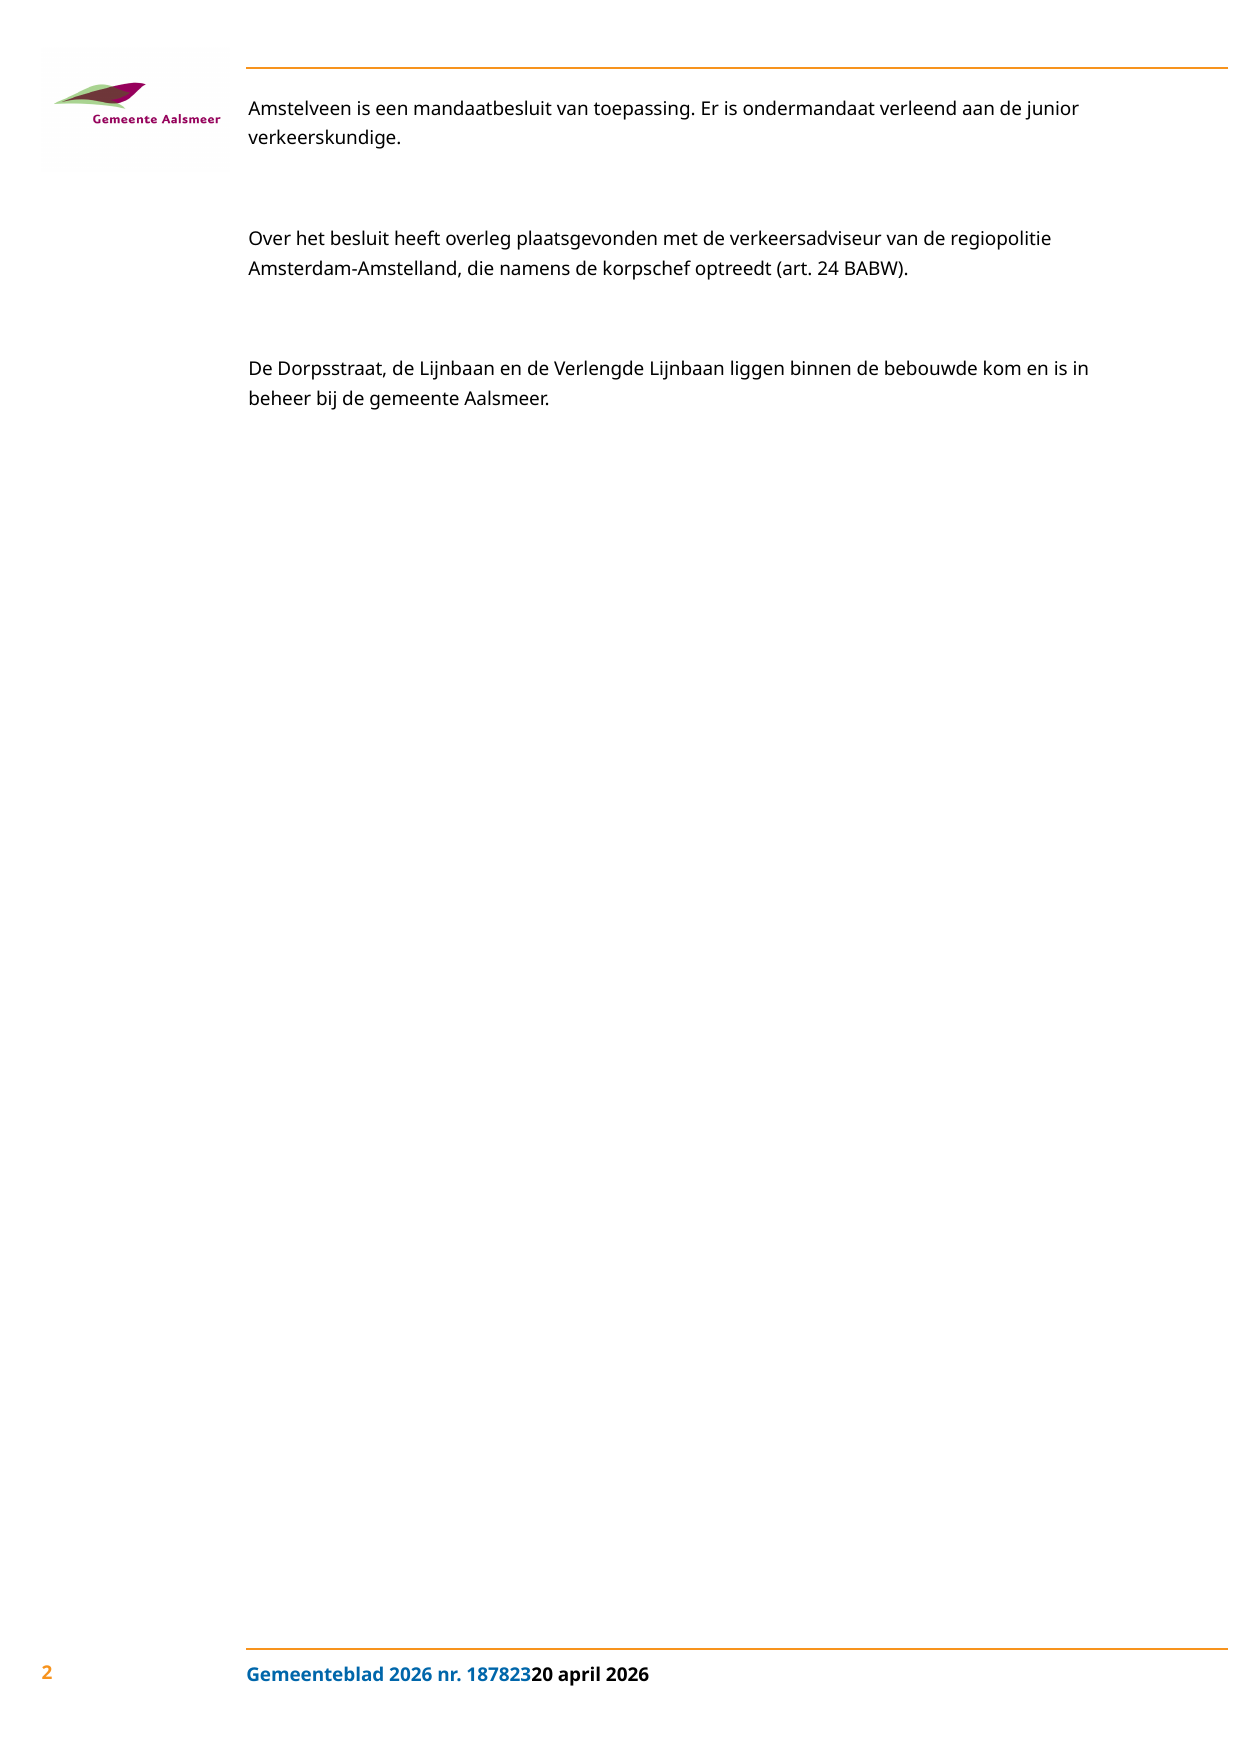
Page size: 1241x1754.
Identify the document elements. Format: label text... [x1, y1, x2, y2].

text Amstelveen is een mandaatbesluit van toepassing. Er is ondermandaat verleend aan de junior verkeerskundige. [248, 95, 1152, 150]
picture [41, 47, 231, 172]
text Over het besluit heeft overleg plaatsgevonden met de verkeersadviseur van de regiopolitie Amsterdam-Amstelland, die namens de korpschef optreedt (art. 24 BABW). [248, 225, 1152, 281]
text De Dorpsstraat, de Lijnbaan en de Verlengde Lijnbaan liggen binnen de bebouwde kom en is in beheer bij de gemeente Aalsmeer. [248, 356, 1152, 411]
